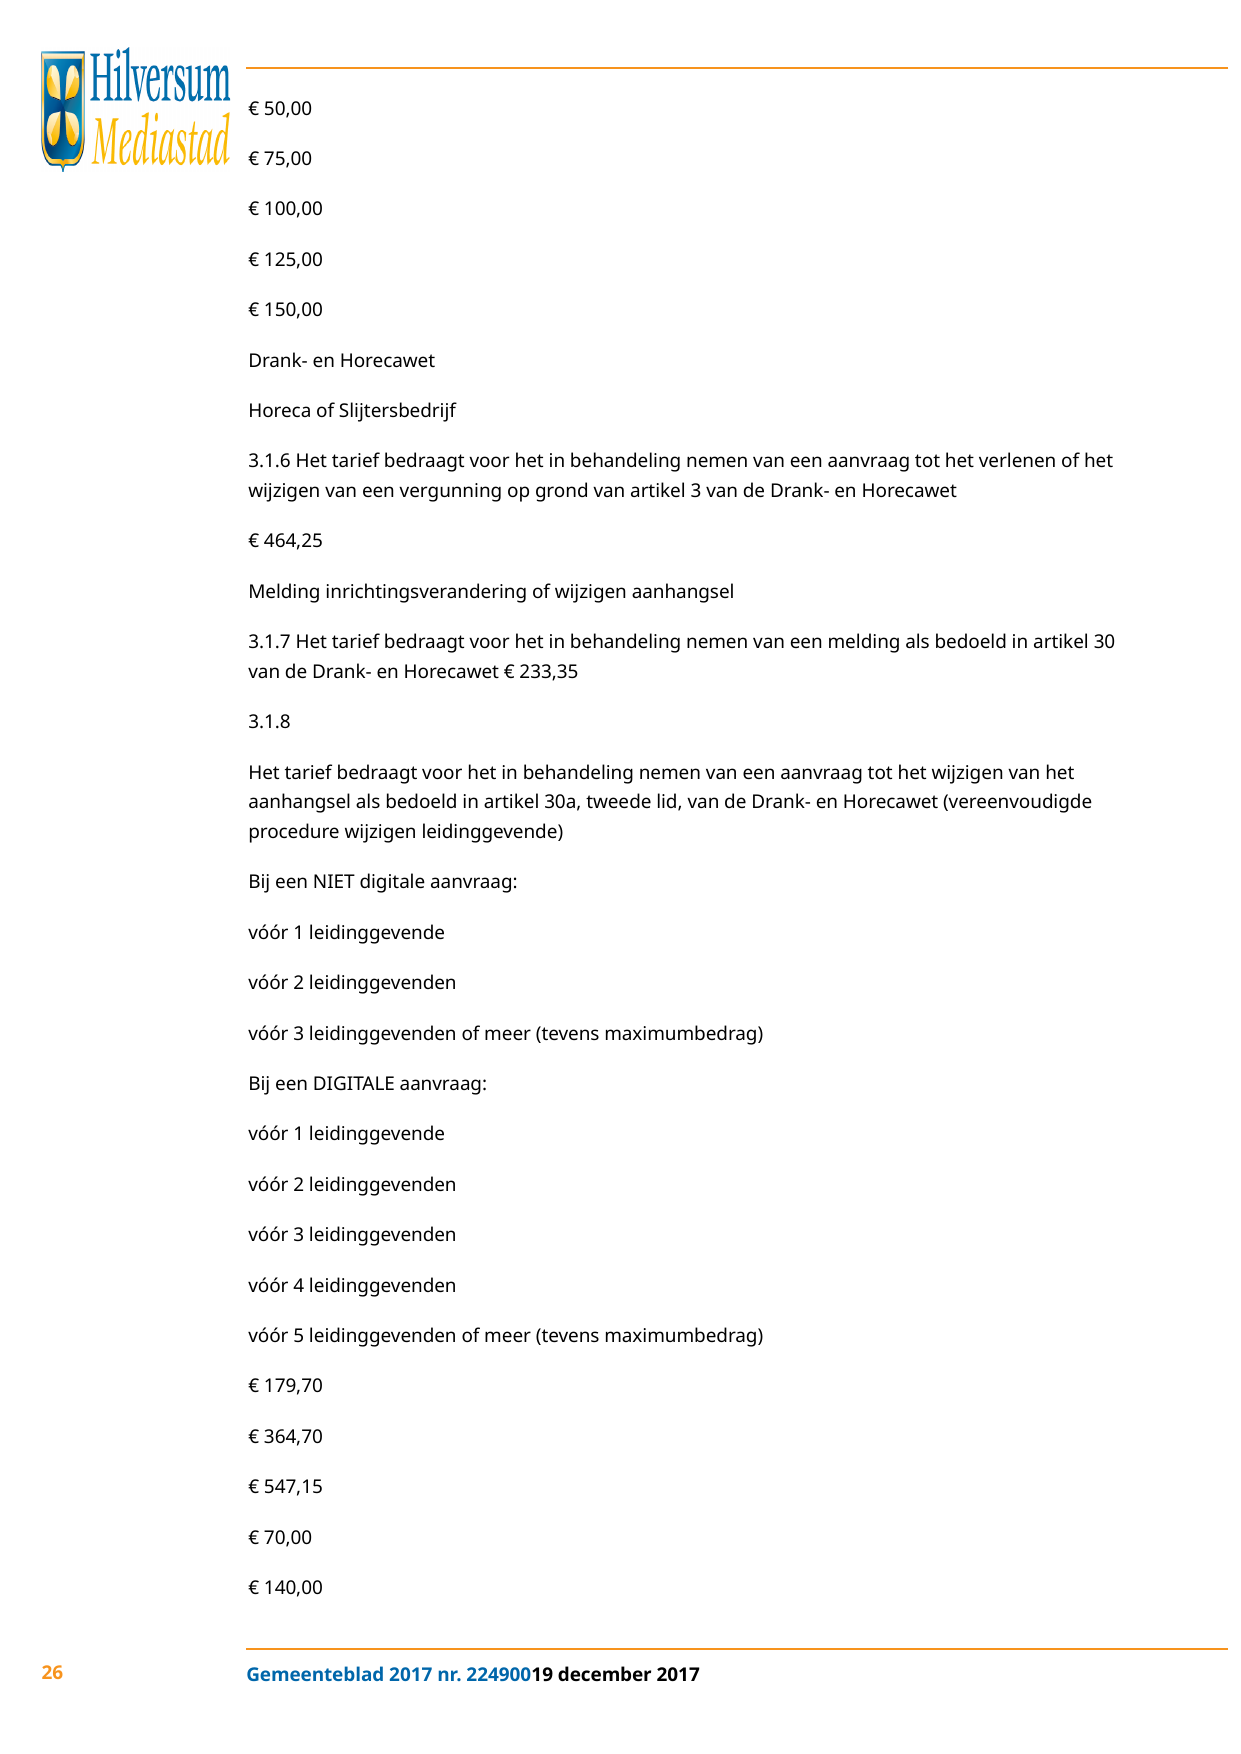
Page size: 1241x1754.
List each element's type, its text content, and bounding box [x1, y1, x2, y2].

text vóór 5 leidinggevenden of meer (tevens maximumbedrag) [248, 1322, 1152, 1348]
text 3.1.8 [248, 708, 1152, 734]
text € 70,00 [248, 1524, 1152, 1550]
text € 150,00 [248, 296, 1152, 322]
text Bij een NIET digitale aanvraag: [248, 868, 1152, 894]
text € 179,70 [248, 1373, 1152, 1398]
text 3.1.6 Het tarief bedraagt voor het in behandeling nemen van een aanvraag tot het verlenen of het wijzigen van een vergunning op grond van artikel 3 van de Drank- en Horecawet [248, 448, 1152, 503]
text € 50,00 [248, 95, 1152, 121]
text vóór 3 leidinggevenden [248, 1221, 1152, 1247]
picture [41, 47, 231, 172]
text € 75,00 [248, 145, 1152, 171]
text € 464,25 [248, 528, 1152, 553]
text € 364,70 [248, 1423, 1152, 1449]
text € 547,15 [248, 1473, 1152, 1499]
text vóór 3 leidinggevenden of meer (tevens maximumbedrag) [248, 1020, 1152, 1046]
text 3.1.7 Het tarief bedraagt voor het in behandeling nemen van een melding als bedoeld in artikel 30 van de Drank- en Horecawet € 233,35 [248, 628, 1152, 684]
text Horeca of Slijtersbedrijf [248, 397, 1152, 423]
text vóór 1 leidinggevende [248, 1121, 1152, 1146]
text vóór 1 leidinggevende [248, 919, 1152, 945]
text € 100,00 [248, 196, 1152, 221]
text Drank- en Horecawet [248, 347, 1152, 373]
text vóór 4 leidinggevenden [248, 1272, 1152, 1298]
text Het tarief bedraagt voor het in behandeling nemen van een aanvraag tot het wijzigen van het aanhangsel als bedoeld in artikel 30a, tweede lid, van de Drank- en Horecawet (vereenvoudigde procedure wijzigen leidinggevende) [248, 759, 1152, 844]
text € 140,00 [248, 1574, 1152, 1600]
text € 125,00 [248, 246, 1152, 272]
text vóór 2 leidinggevenden [248, 969, 1152, 995]
text vóór 2 leidinggevenden [248, 1171, 1152, 1197]
text Melding inrichtingsverandering of wijzigen aanhangsel [248, 578, 1152, 604]
text Bij een DIGITALE aanvraag: [248, 1070, 1152, 1096]
